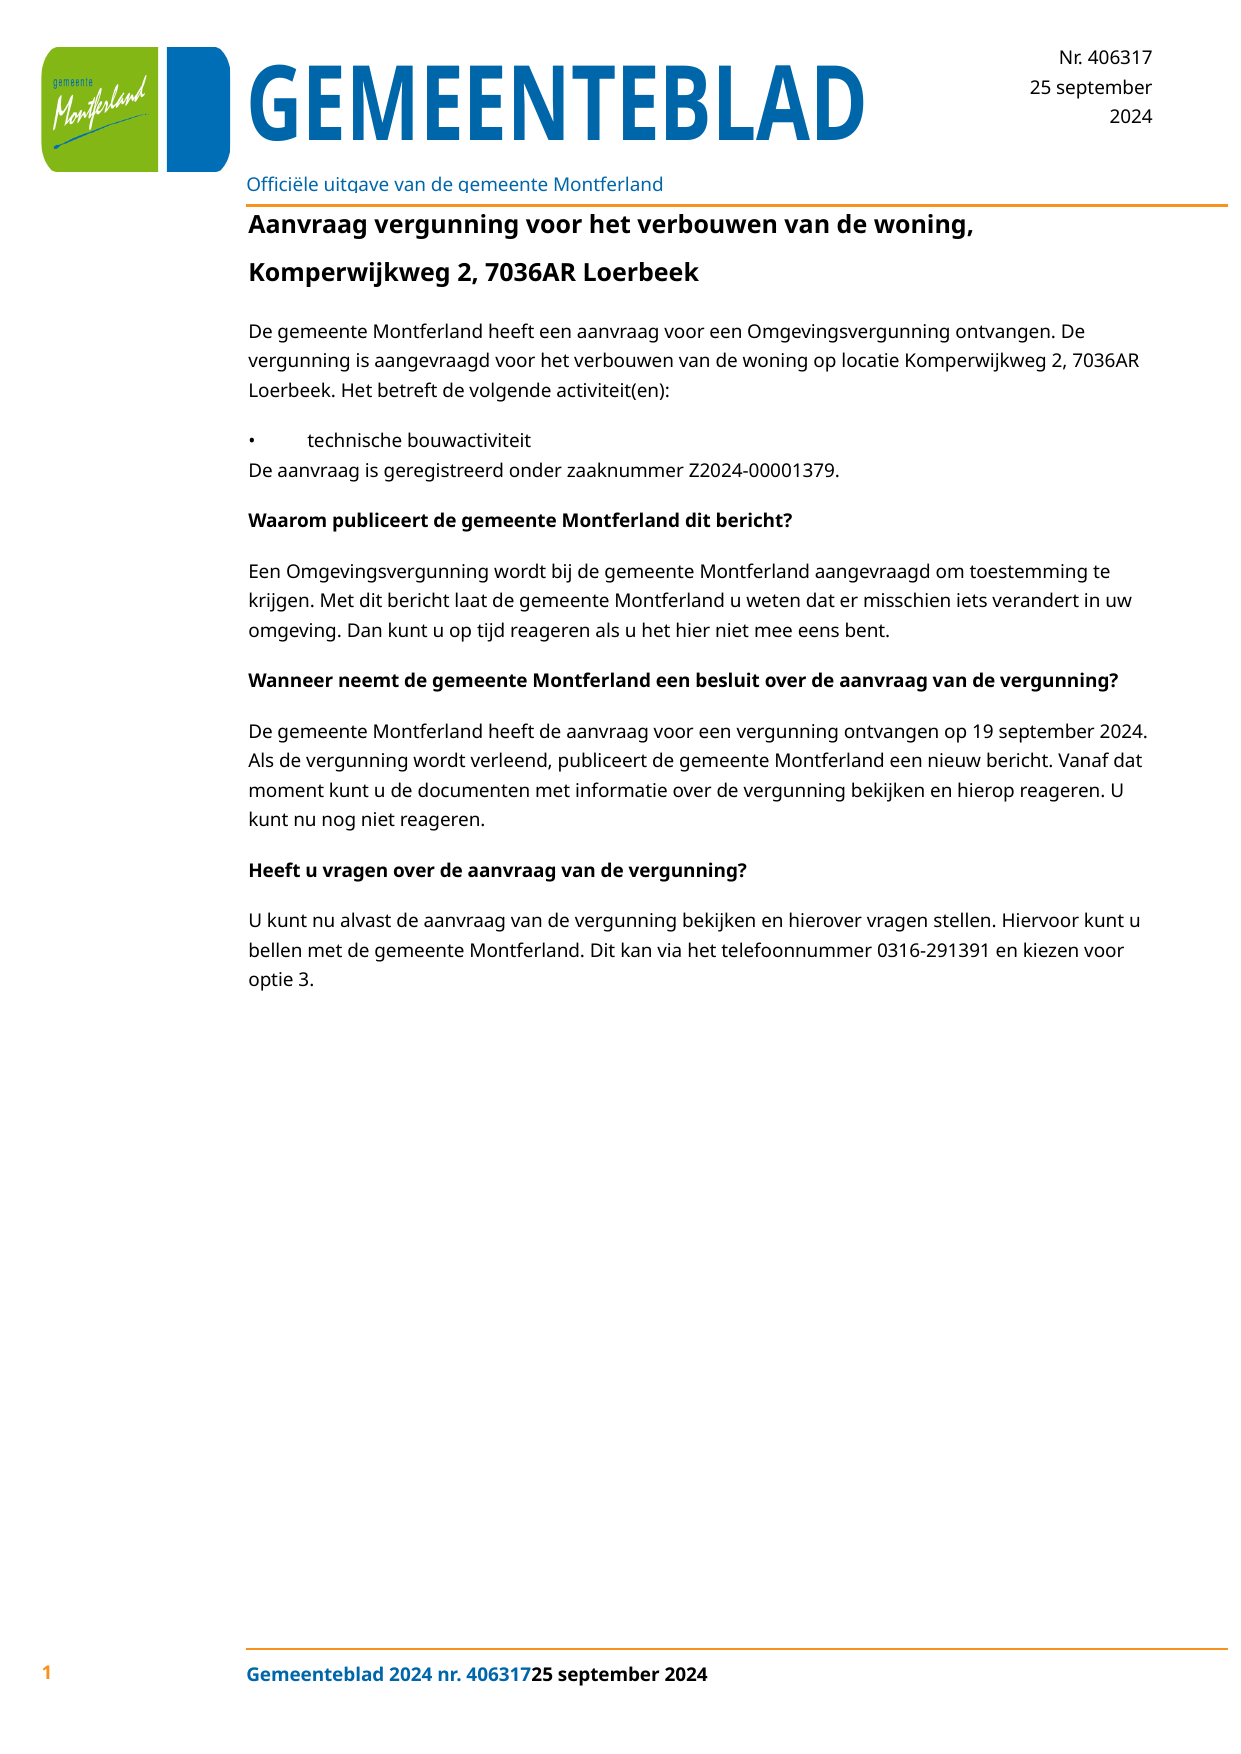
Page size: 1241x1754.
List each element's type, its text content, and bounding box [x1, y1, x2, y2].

text Waarom publiceert de gemeente Montferland dit bericht? [248, 507, 1152, 533]
text U kunt nu alvast de aanvraag van de vergunning bekijken en hierover vragen stellen. Hiervoor kunt u bellen met de gemeente Montferland. Dit kan via het telefoonnummer 0316-291391 en kiezen voor optie 3. [248, 907, 1152, 992]
text De gemeente Montferland heeft een aanvraag voor een Omgevingsvergunning ontvangen. De vergunning is aangevraagd voor het verbouwen van de woning op locatie Komperwijkweg 2, 7036AR Loerbeek. Het betreft de volgende activiteit(en): [248, 318, 1152, 403]
list technische bouwactiviteit [248, 427, 1152, 453]
text De gemeente Montferland heeft de aanvraag voor een vergunning ontvangen op 19 september 2024. Als de vergunning wordt verleend, publiceert de gemeente Montferland een nieuw bericht. Vanaf dat moment kunt u de documenten met informatie over de vergunning bekijken en hierop reageren. U kunt nu nog niet reageren. [248, 718, 1152, 832]
text Wanneer neemt de gemeente Montferland een besluit over de aanvraag van de vergunning? [248, 667, 1152, 693]
picture [41, 47, 231, 172]
text De aanvraag is geregistreerd onder zaaknummer Z2024-00001379. [248, 457, 1152, 483]
text Heeft u vragen over de aanvraag van de vergunning? [248, 857, 1152, 883]
text Een Omgevingsvergunning wordt bij de gemeente Montferland aangevraagd om toestemming te krijgen. Met dit bericht laat de gemeente Montferland u weten dat er misschien iets verandert in uw omgeving. Dan kunt u op tijd reageren als u het hier niet mee eens bent. [248, 558, 1152, 643]
text Aanvraag vergunning voor het verbouwen van de woning, Komperwijkweg 2, 7036AR Loerbeek [248, 207, 1152, 288]
